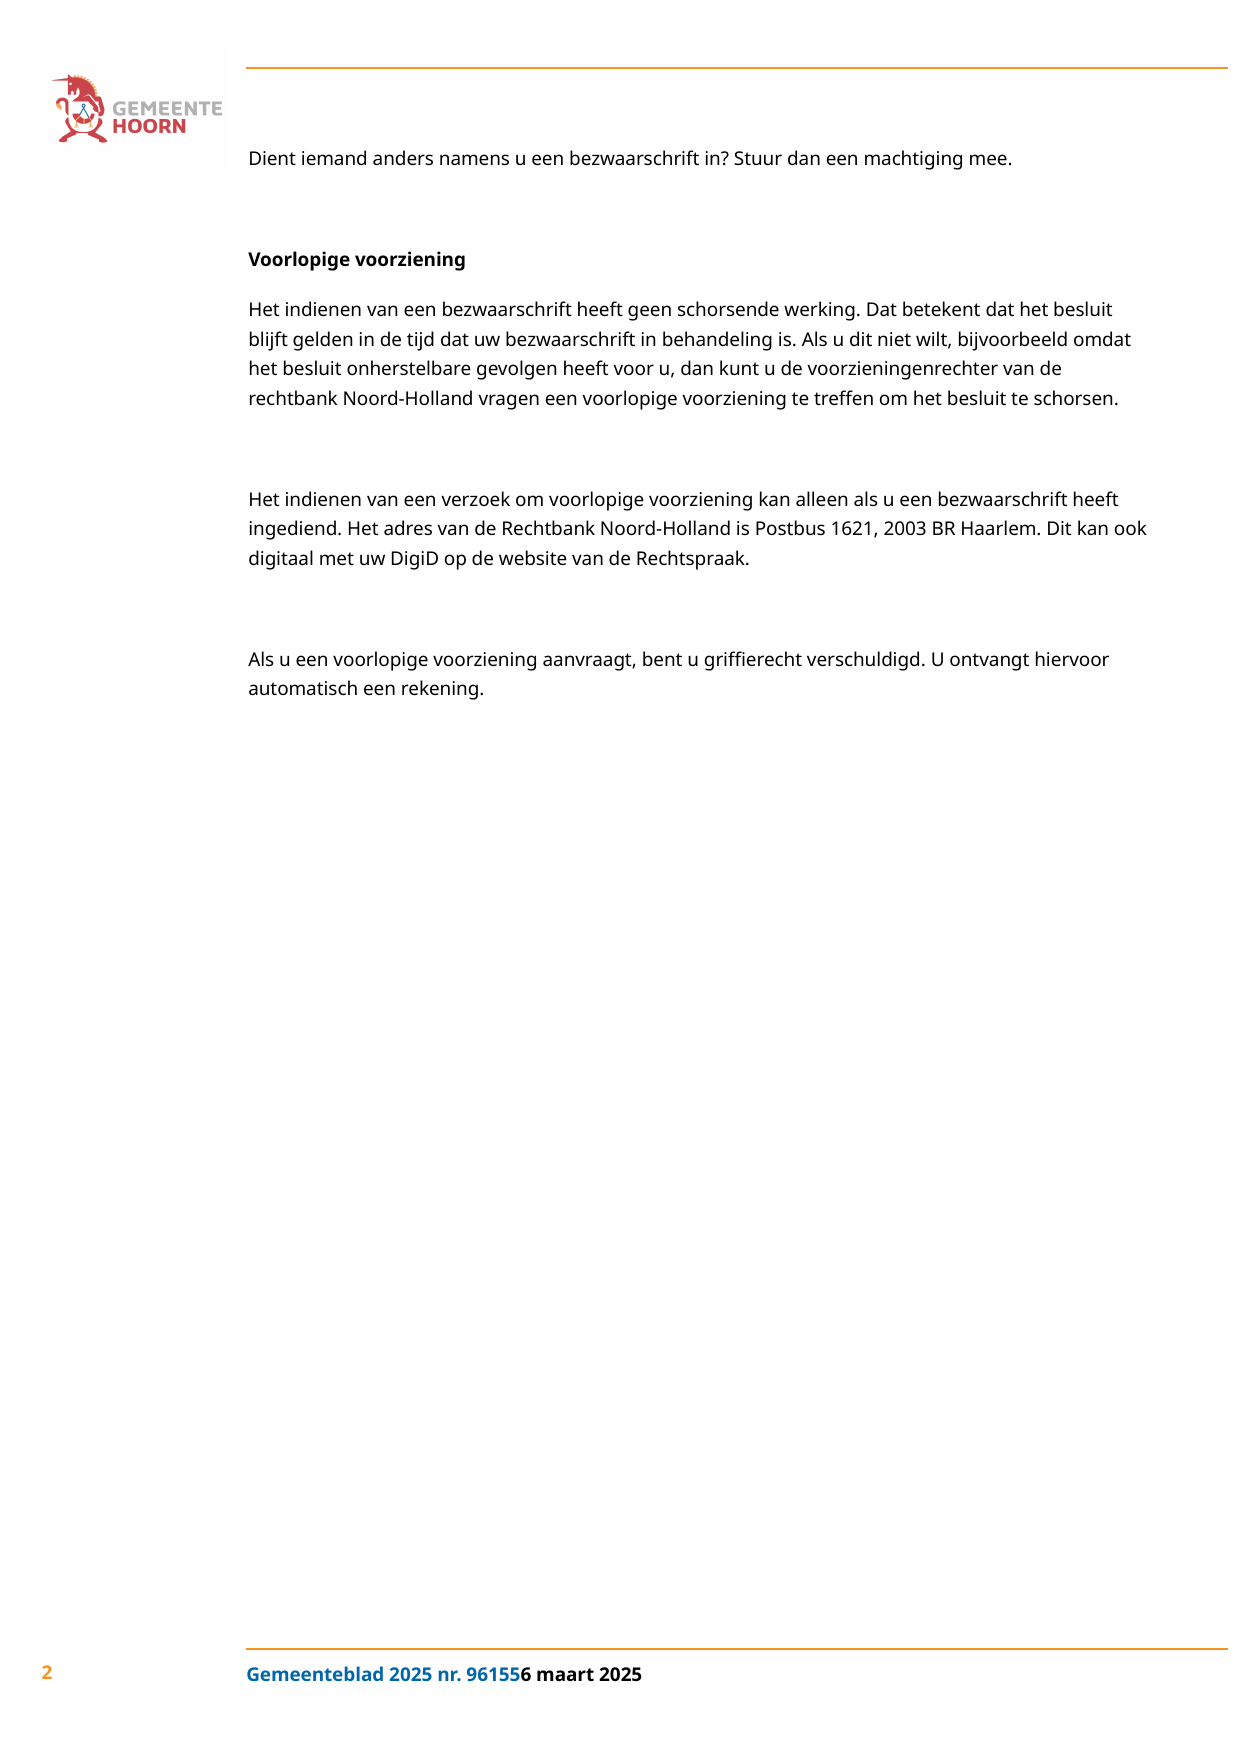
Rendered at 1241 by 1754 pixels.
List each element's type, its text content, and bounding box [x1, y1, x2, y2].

text Het indienen van een verzoek om voorlopige voorziening kan alleen als u een bezwaarschrift heeft ingediend. Het adres van de Rechtbank Noord-Holland is Postbus 1621, 2003 BR Haarlem. Dit kan ook digitaal met uw DigiD op de website van de Rechtspraak. [248, 486, 1152, 571]
text Het indienen van een bezwaarschrift heeft geen schorsende werking. Dat betekent dat het besluit blijft gelden in de tijd dat uw bezwaarschrift in behandeling is. Als u dit niet wilt, bijvoorbeeld omdat het besluit onherstelbare gevolgen heeft voor u, dan kunt u de voorzieningenrechter van de rechtbank Noord-Holland vragen een voorlopige voorziening te treffen om het besluit te schorsen. [248, 296, 1152, 411]
text Voorlopige voorziening [248, 246, 1152, 272]
text Dient iemand anders namens u een bezwaarschrift in? Stuur dan een machtiging mee. [248, 145, 1152, 171]
picture [41, 47, 231, 172]
text Als u een voorlopige voorziening aanvraagt, bent u griffierecht verschuldigd. U ontvangt hiervoor automatisch een rekening. [248, 646, 1152, 701]
